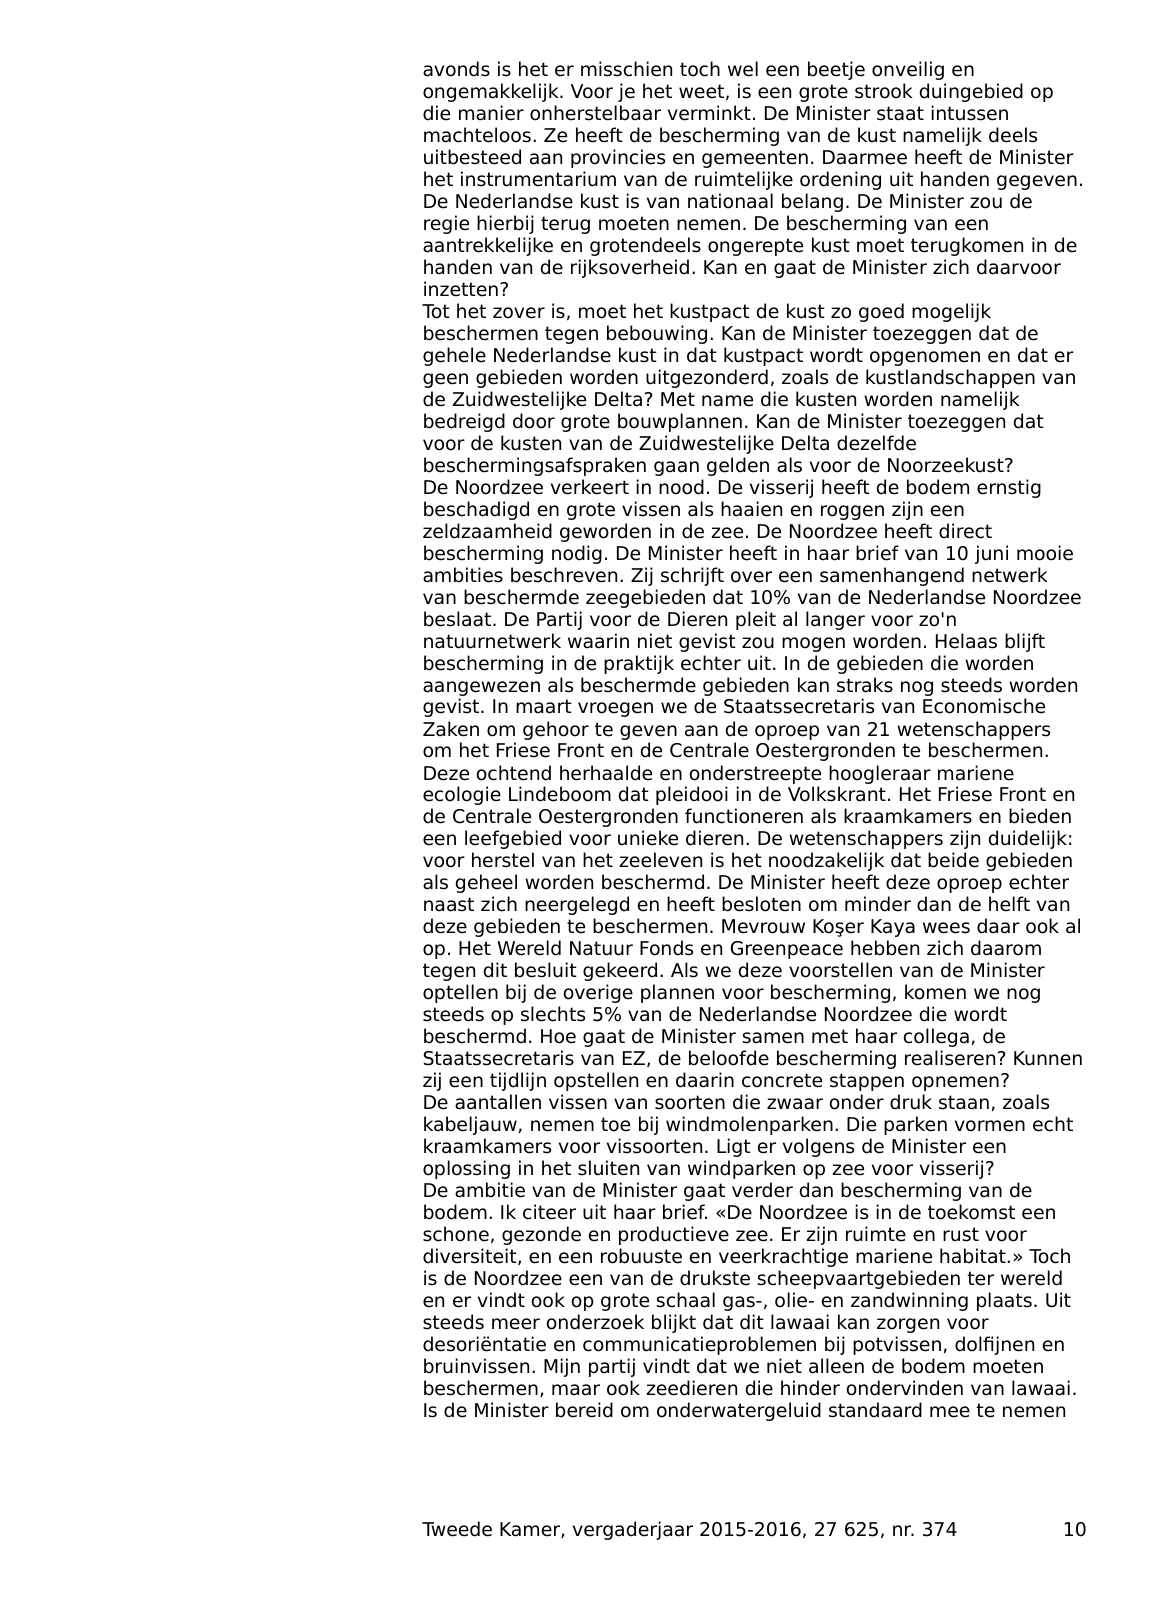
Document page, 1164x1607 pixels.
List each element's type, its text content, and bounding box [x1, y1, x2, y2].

text De aantallen vissen van soorten die zwaar onder druk staan, zoals kabeljauw, nemen toe bij windmolenparken. Die parken vormen echt kraamkamers voor vissoorten. Ligt er volgens de Minister een oplossing in het sluiten van windparken op zee voor visserij? [422, 1092, 1087, 1180]
text De ambitie van de Minister gaat verder dan bescherming van de bodem. Ik citeer uit haar brief. «De Noordzee is in de toekomst een schone, gezonde en productieve zee. Er zijn ruimte en rust voor diversiteit, en een robuuste en veerkrachtige mariene habitat.» Toch is de Noordzee een van de drukste scheepvaartgebieden ter wereld en er vindt ook op grote schaal gas-, olie- en zandwinning plaats. Uit steeds meer onderzoek blijkt dat dit lawaai kan zorgen voor desoriëntatie en communicatieproblemen bij potvissen, dolfijnen en bruinvissen. Mijn partij vindt dat we niet alleen de bodem moeten beschermen, maar ook zeedieren die hinder ondervinden van lawaai. Is de Minister bereid om onderwatergeluid standaard mee te nemen [422, 1180, 1087, 1422]
text De Noordzee verkeert in nood. De visserij heeft de bodem ernstig beschadigd en grote vissen als haaien en roggen zijn een zeldzaamheid geworden in de zee. De Noordzee heeft direct bescherming nodig. De Minister heeft in haar brief van 10 juni mooie ambities beschreven. Zij schrijft over een samenhangend netwerk van beschermde zeegebieden dat 10% van de Nederlandse Noordzee beslaat. De Partij voor de Dieren pleit al langer voor zo'n natuurnetwerk waarin niet gevist zou mogen worden. Helaas blijft bescherming in de praktijk echter uit. In de gebieden die worden aangewezen als beschermde gebieden kan straks nog steeds worden gevist. In maart vroegen we de Staatssecretaris van Economische Zaken om gehoor te geven aan de oproep van 21 wetenschappers om het Friese Front en de Centrale Oestergronden te beschermen. Deze ochtend herhaalde en onderstreepte hoogleraar mariene ecologie Lindeboom dat pleidooi in de Volkskrant. Het Friese Front en de Centrale Oestergronden functioneren als kraamkamers en bieden een leefgebied voor unieke dieren. De wetenschappers zijn duidelijk: voor herstel van het zeeleven is het noodzakelijk dat beide gebieden als geheel worden beschermd. De Minister heeft deze oproep echter naast zich neergelegd en heeft besloten om minder dan de helft van deze gebieden te beschermen. Mevrouw Koşer Kaya wees daar ook al op. Het Wereld Natuur Fonds en Greenpeace hebben zich daarom tegen dit besluit gekeerd. Als we deze voorstellen van de Minister optellen bij de overige plannen voor bescherming, komen we nog steeds op slechts 5% van de Nederlandse Noordzee die wordt beschermd. Hoe gaat de Minister samen met haar collega, de Staatssecretaris van EZ, de beloofde bescherming realiseren? Kunnen zij een tijdlijn opstellen en daarin concrete stappen opnemen? [422, 477, 1087, 1092]
text Tot het zover is, moet het kustpact de kust zo goed mogelijk beschermen tegen bebouwing. Kan de Minister toezeggen dat de gehele Nederlandse kust in dat kustpact wordt opgenomen en dat er geen gebieden worden uitgezonderd, zoals de kustlandschappen van de Zuidwestelijke Delta? Met name die kusten worden namelijk bedreigd door grote bouwplannen. Kan de Minister toezeggen dat voor de kusten van de Zuidwestelijke Delta dezelfde beschermingsafspraken gaan gelden als voor de Noorzeekust? [422, 301, 1087, 477]
text avonds is het er misschien toch wel een beetje onveilig en ongemakkelijk. Voor je het weet, is een grote strook duingebied op die manier onherstelbaar verminkt. De Minister staat intussen machteloos. Ze heeft de bescherming van de kust namelijk deels uitbesteed aan provincies en gemeenten. Daarmee heeft de Minister het instrumentarium van de ruimtelijke ordening uit handen gegeven. De Nederlandse kust is van nationaal belang. De Minister zou de regie hierbij terug moeten nemen. De bescherming van een aantrekkelijke en grotendeels ongerepte kust moet terugkomen in de handen van de rijksoverheid. Kan en gaat de Minister zich daarvoor inzetten? [422, 59, 1087, 301]
